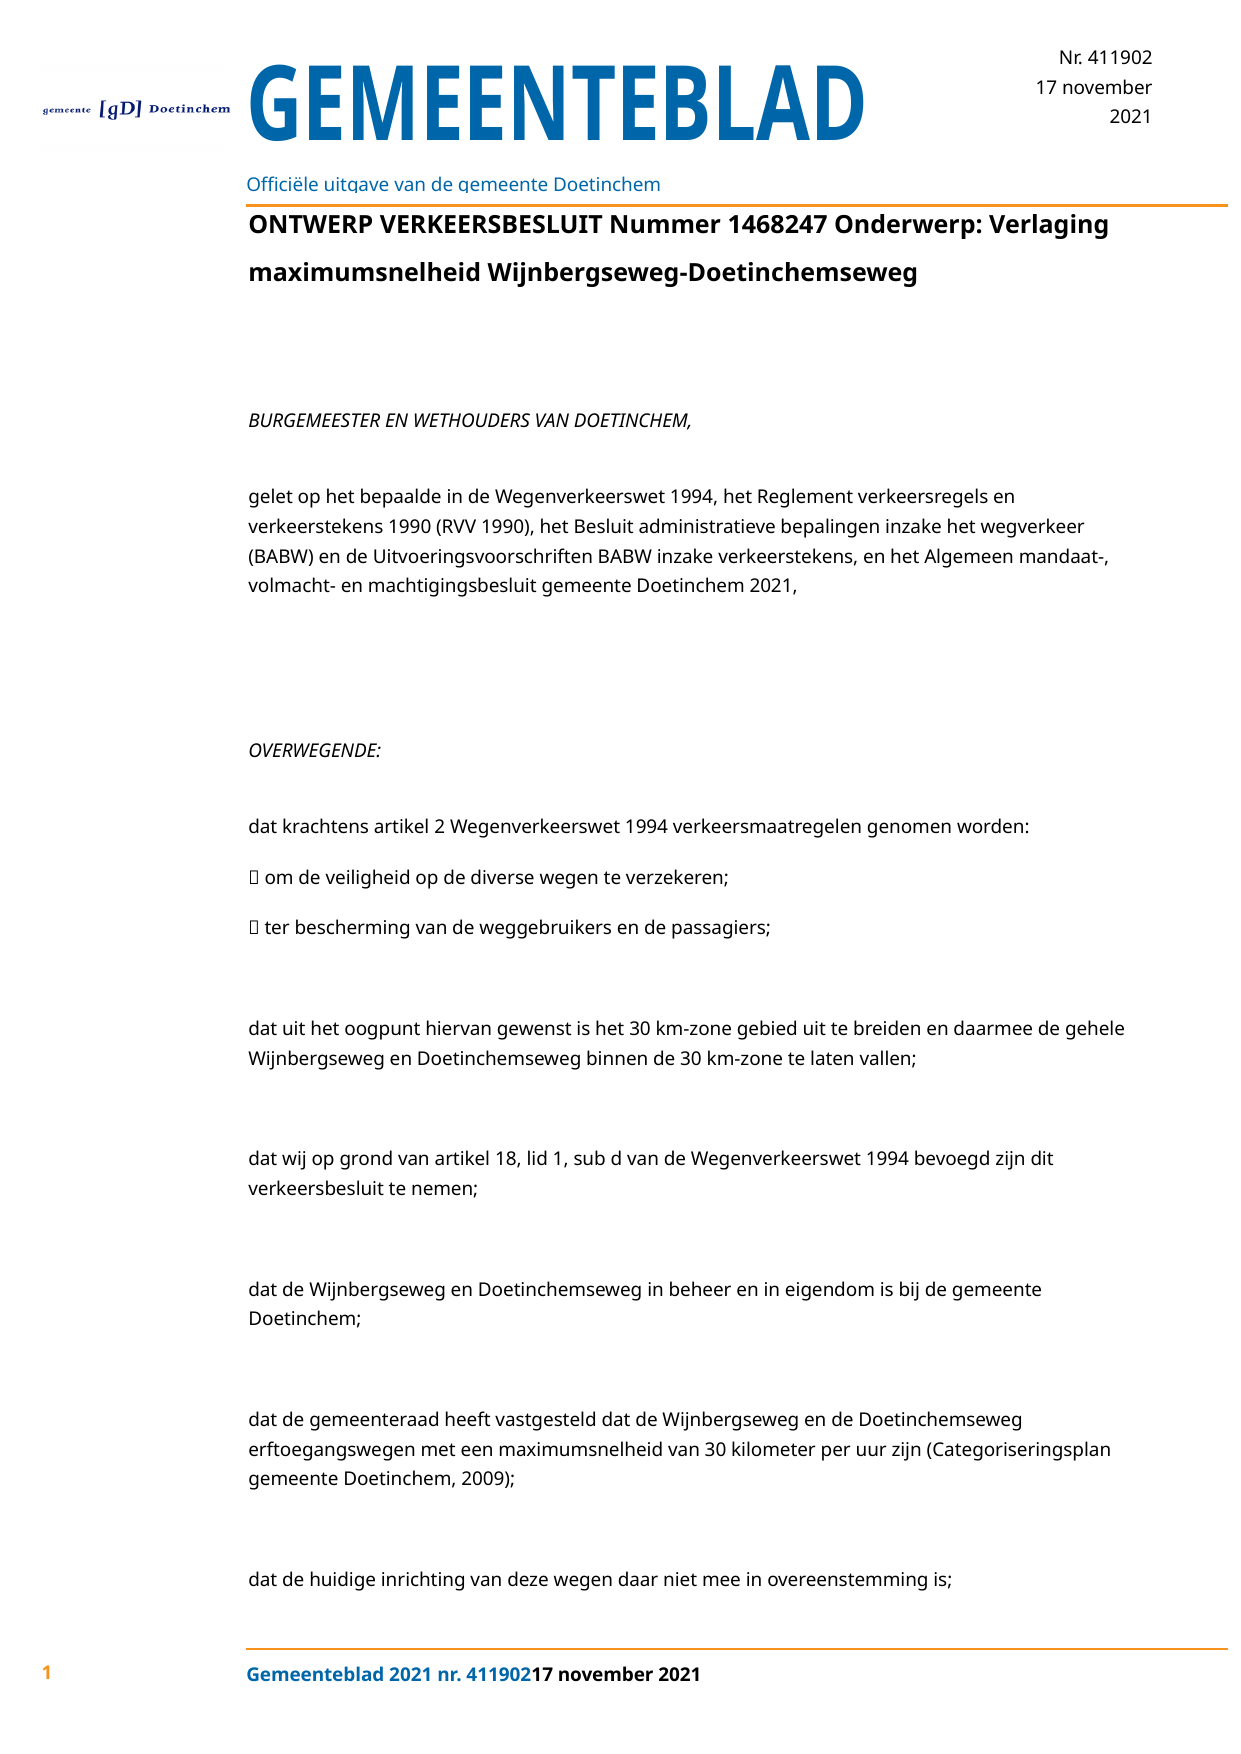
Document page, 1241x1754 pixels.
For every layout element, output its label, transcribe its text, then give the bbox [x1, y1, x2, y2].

text dat de huidige inrichting van deze wegen daar niet mee in overeenstemming is; [248, 1566, 1152, 1592]
picture [41, 47, 231, 172]
text dat krachtens artikel 2 Wegenverkeerswet 1994 verkeersmaatregelen genomen worden: [248, 813, 1152, 839]
text dat de Wijnbergseweg en Doetinchemseweg in beheer en in eigendom is bij de gemeente Doetinchem; [248, 1276, 1152, 1331]
text ONTWERP VERKEERSBESLUIT Nummer 1468247 Onderwerp: Verlaging maximumsnelheid Wijnbergseweg-Doetinchemseweg [248, 207, 1152, 288]
text  ter bescherming van de weggebruikers en de passagiers; [248, 914, 1152, 940]
text dat de gemeenteraad heeft vastgesteld dat de Wijnbergseweg en de Doetinchemseweg erftoegangswegen met een maximumsnelheid van 30 kilometer per uur zijn (Categoriseringsplan gemeente Doetinchem, 2009); [248, 1406, 1152, 1491]
text dat wij op grond van artikel 18, lid 1, sub d van de Wegenverkeerswet 1994 bevoegd zijn dit verkeersbesluit te nemen; [248, 1146, 1152, 1201]
text gelet op het bepaalde in de Wegenverkeerswet 1994, het Reglement verkeersregels en verkeerstekens 1990 (RVV 1990), het Besluit administratieve bepalingen inzake het wegverkeer (BABW) en de Uitvoeringsvoorschriften BABW inzake verkeerstekens, en het Algemeen mandaat-, volmacht- en machtigingsbesluit gemeente Doetinchem 2021, [248, 484, 1152, 598]
text BURGEMEESTER EN WETHOUDERS VAN DOETINCHEM, [248, 408, 1152, 433]
text OVERWEGENDE: [248, 737, 1152, 763]
text dat uit het oogpunt hiervan gewenst is het 30 km-zone gebied uit te breiden en daarmee de gehele Wijnbergseweg en Doetinchemseweg binnen de 30 km-zone te laten vallen; [248, 1015, 1152, 1070]
text  om de veiligheid op de diverse wegen te verzekeren; [248, 864, 1152, 889]
